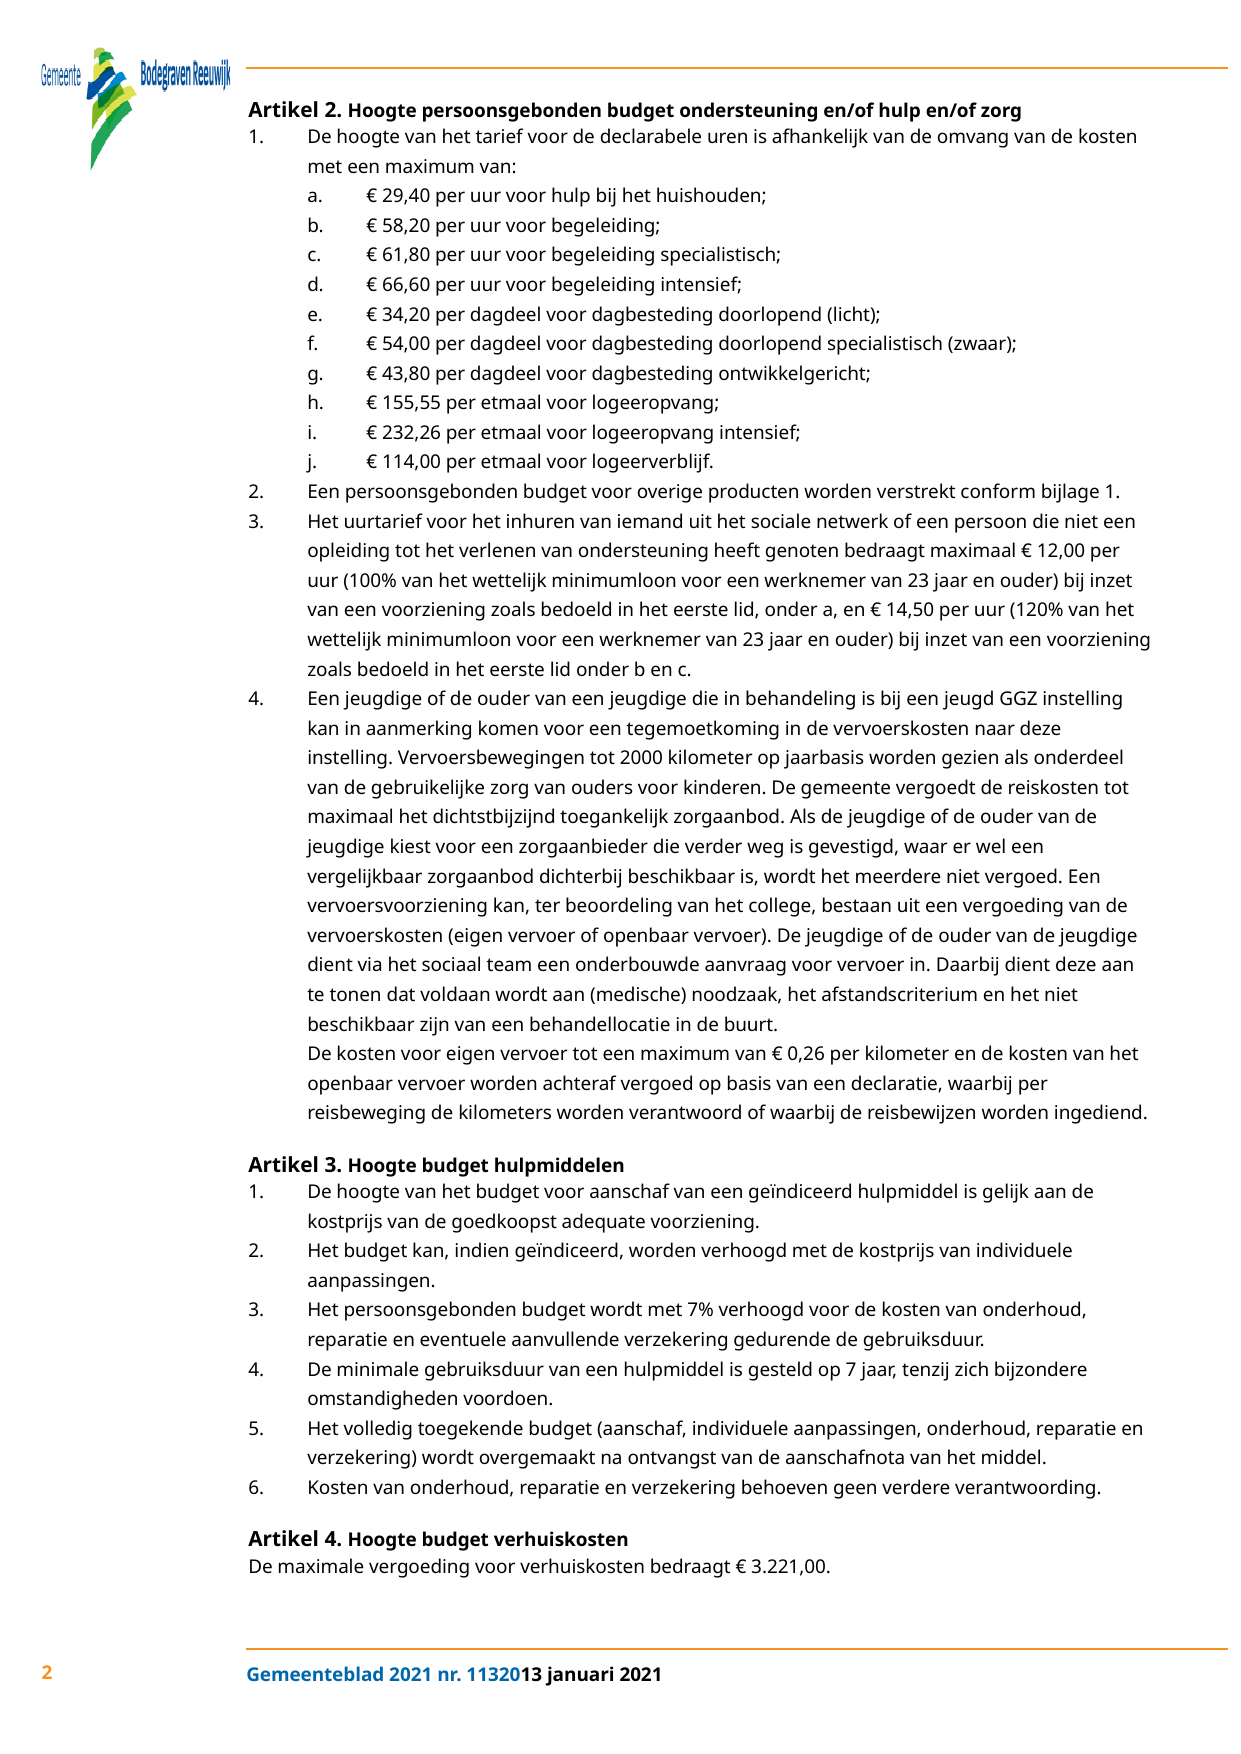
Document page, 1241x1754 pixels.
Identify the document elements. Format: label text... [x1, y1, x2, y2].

text De maximale vergoeding voor verhuiskosten bedraagt € 3.221,00. [248, 1553, 1152, 1579]
text Artikel 4. Hoogte budget verhuiskosten [248, 1524, 1152, 1553]
list De minimale gebruiksduur van een hulpmiddel is gesteld op 7 jaar, tenzij zich bijzondere omstandigheden voordoen. [248, 1356, 1152, 1411]
list De hoogte van het tarief voor de declarabele uren is afhankelijk van de omvang van de kosten met een maximum van: [248, 123, 1152, 178]
text Artikel 3. Hoogte budget hulpmiddelen [248, 1150, 1152, 1178]
text Artikel 2. Hoogte persoonsgebonden budget ondersteuning en/of hulp en/of zorg [248, 95, 1152, 123]
list De kosten voor eigen vervoer tot een maximum van € 0,26 per kilometer en de kosten van het openbaar vervoer worden achteraf vergoed op basis van een declaratie, waarbij per reisbeweging de kilometers worden verantwoord of waarbij de reisbewijzen worden ingediend. [248, 1040, 1152, 1125]
list € 58,20 per uur voor begeleiding; [307, 212, 1152, 238]
list € 61,80 per uur voor begeleiding specialistisch; [307, 242, 1152, 267]
list € 114,00 per etmaal voor logeerverblijf. [307, 449, 1152, 474]
list Het volledig toegekende budget (aanschaf, individuele aanpassingen, onderhoud, reparatie en verzekering) wordt overgemaakt na ontvangst van de aanschafnota van het middel. [248, 1415, 1152, 1470]
list Het budget kan, indien geïndiceerd, worden verhoogd met de kostprijs van individuele aanpassingen. [248, 1237, 1152, 1293]
list € 43,80 per dagdeel voor dagbesteding ontwikkelgericht; [307, 360, 1152, 386]
list € 54,00 per dagdeel voor dagbesteding doorlopend specialistisch (zwaar); [307, 330, 1152, 356]
list € 155,55 per etmaal voor logeeropvang; [307, 389, 1152, 415]
list € 29,40 per uur voor hulp bij het huishouden; [307, 182, 1152, 208]
list Het uurtarief voor het inhuren van iemand uit het sociale netwerk of een persoon die niet een opleiding tot het verlenen van ondersteuning heeft genoten bedraagt maximaal € 12,00 per uur (100% van het wettelijk minimumloon voor een werknemer van 23 jaar en ouder) bij inzet van een voorziening zoals bedoeld in het eerste lid, onder a, en € 14,50 per uur (120% van het wettelijk minimumloon voor een werknemer van 23 jaar en ouder) bij inzet van een voorziening zoals bedoeld in het eerste lid onder b en c. [248, 508, 1152, 681]
list Kosten van onderhoud, reparatie en verzekering behoeven geen verdere verantwoording. [248, 1474, 1152, 1500]
list De hoogte van het budget voor aanschaf van een geïndiceerd hulpmiddel is gelijk aan de kostprijs van de goedkoopst adequate voorziening. [248, 1178, 1152, 1234]
list Het persoonsgebonden budget wordt met 7% verhoogd voor de kosten van onderhoud, reparatie en eventuele aanvullende verzekering gedurende de gebruiksduur. [248, 1297, 1152, 1352]
list € 66,60 per uur voor begeleiding intensief; [307, 271, 1152, 297]
list Een persoonsgebonden budget voor overige producten worden verstrekt conform bijlage 1. [248, 478, 1152, 504]
list € 34,20 per dagdeel voor dagbesteding doorlopend (licht); [307, 301, 1152, 326]
list € 232,26 per etmaal voor logeeropvang intensief; [307, 419, 1152, 445]
list Een jeugdige of de ouder van een jeugdige die in behandeling is bij een jeugd GGZ instelling kan in aanmerking komen voor een tegemoetkoming in de vervoerskosten naar deze instelling. Vervoersbewegingen tot 2000 kilometer op jaarbasis worden gezien als onderdeel van de gebruikelijke zorg van ouders voor kinderen. De gemeente vergoedt de reiskosten tot maximaal het dichtstbijzijnd toegankelijk zorgaanbod. Als de jeugdige of de ouder van de jeugdige kiest voor een zorgaanbieder die verder weg is gevestigd, waar er wel een vergelijkbaar zorgaanbod dichterbij beschikbaar is, wordt het meerdere niet vergoed. Een vervoersvoorziening kan, ter beoordeling van het college, bestaan uit een vergoeding van de vervoerskosten (eigen vervoer of openbaar vervoer). De jeugdige of de ouder van de jeugdige dient via het sociaal team een onderbouwde aanvraag voor vervoer in. Daarbij dient deze aan te tonen dat voldaan wordt aan (medische) noodzaak, het afstandscriterium en het niet beschikbaar zijn van een behandellocatie in de buurt. [248, 685, 1152, 1036]
picture [41, 47, 231, 172]
